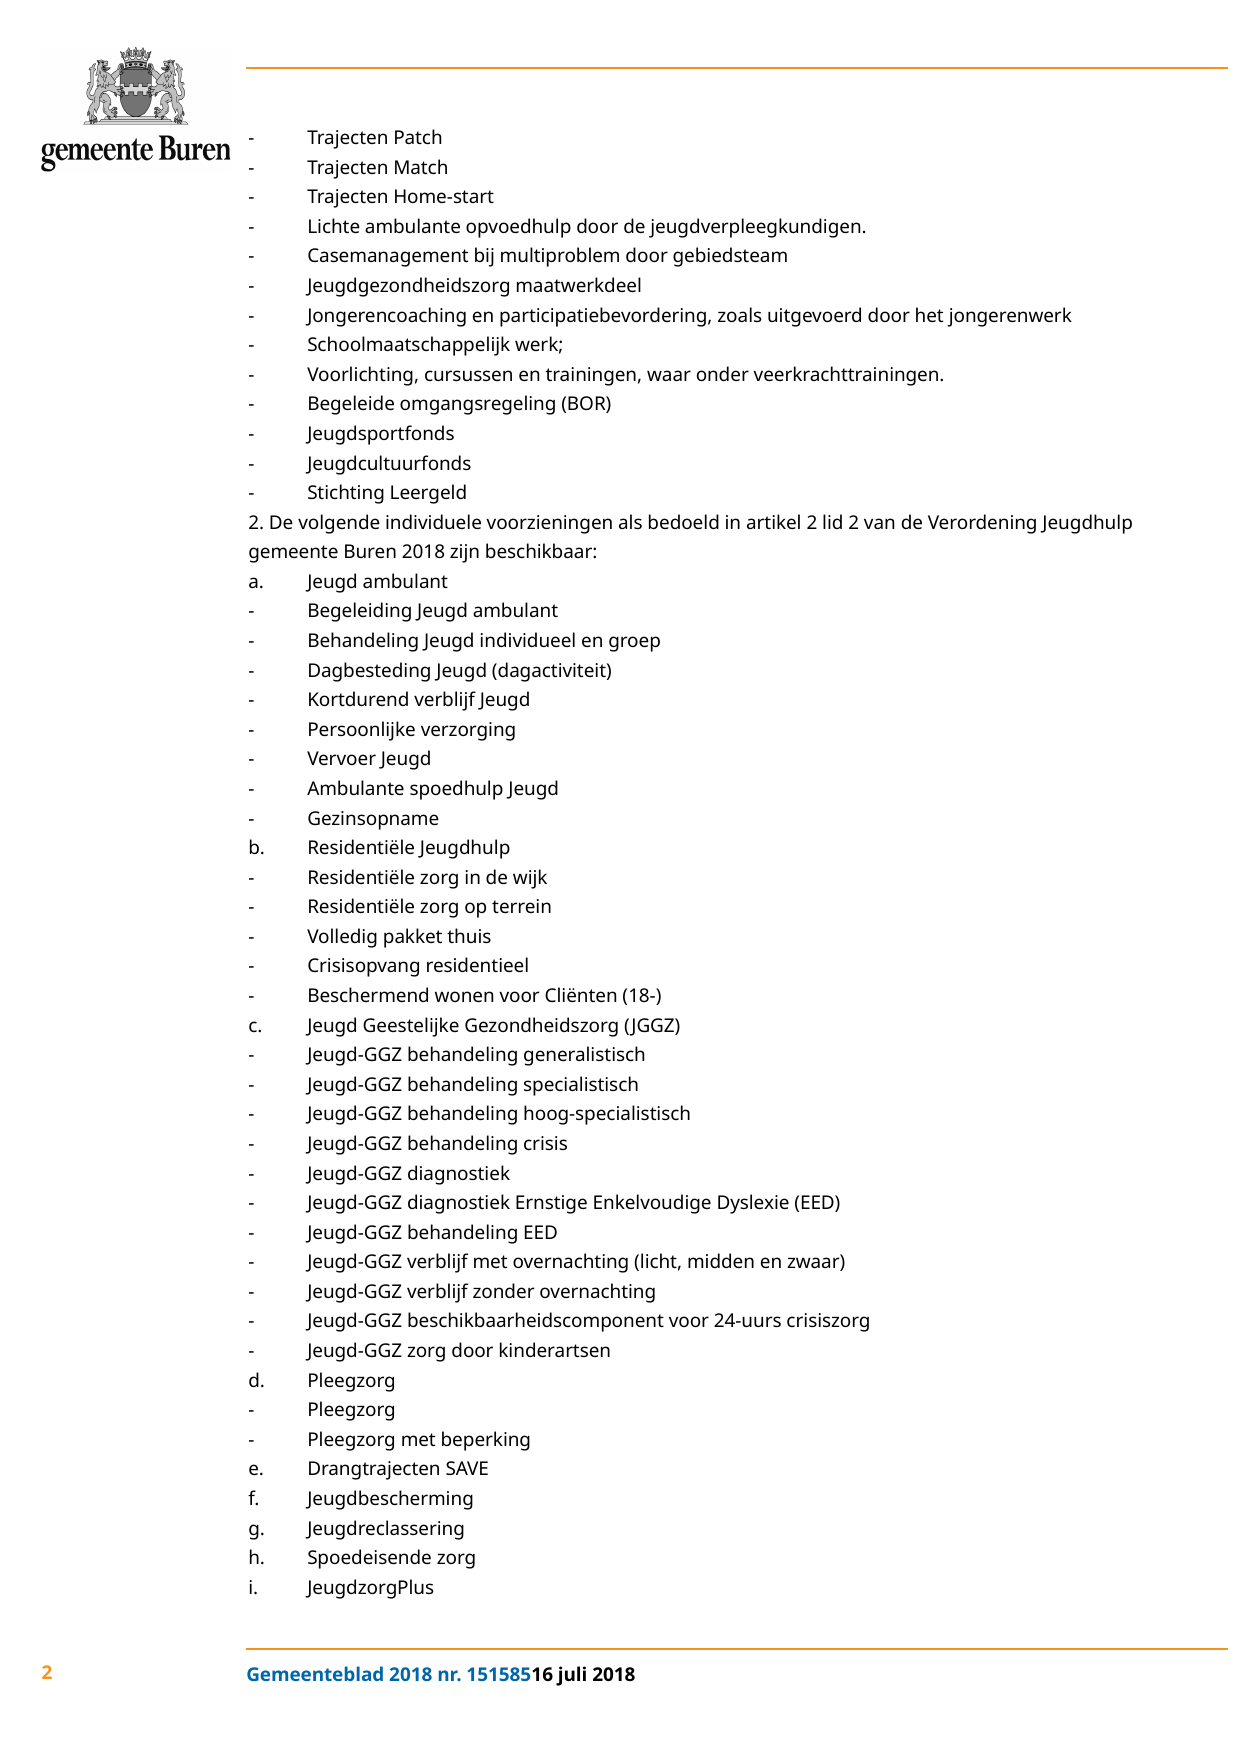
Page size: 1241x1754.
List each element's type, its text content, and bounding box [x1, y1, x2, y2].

list Jeugd-GGZ behandeling hoog-specialistisch [248, 1101, 1152, 1126]
list Jeugd-GGZ behandeling crisis [248, 1130, 1152, 1156]
list Volledig pakket thuis [248, 923, 1152, 949]
list Crisisopvang residentieel [248, 953, 1152, 978]
list Behandeling Jeugd individueel en groep [248, 627, 1152, 653]
list Dagbesteding Jeugd (dagactiviteit) [248, 657, 1152, 683]
list JeugdzorgPlus [248, 1574, 1152, 1600]
list Jeugd-GGZ behandeling specialistisch [248, 1071, 1152, 1097]
list Trajecten Match [248, 154, 1152, 180]
list Beschermend wonen voor Cliënten (18-) [248, 982, 1152, 1008]
list Jeugd-GGZ verblijf zonder overnachting [248, 1278, 1152, 1304]
list Trajecten Home-start [248, 183, 1152, 209]
list Jeugdgezondheidszorg maatwerkdeel [248, 272, 1152, 298]
list Gezinsopname [248, 805, 1152, 831]
list Jeugd-GGZ diagnostiek Ernstige Enkelvoudige Dyslexie (EED) [248, 1189, 1152, 1215]
list Drangtrajecten SAVE [248, 1456, 1152, 1481]
list Jeugdbescherming [248, 1485, 1152, 1511]
list Jeugd-GGZ behandeling EED [248, 1219, 1152, 1245]
list Kortdurend verblijf Jeugd [248, 686, 1152, 712]
list Jeugdsportfonds [248, 420, 1152, 446]
list Casemanagement bij multiproblem door gebiedsteam [248, 243, 1152, 268]
list Residentiële zorg in de wijk [248, 864, 1152, 890]
list Jongerencoaching en participatiebevordering, zoals uitgevoerd door het jongerenwerk [248, 302, 1152, 328]
text 2. De volgende individuele voorzieningen als bedoeld in artikel 2 lid 2 van de Verordening Jeugdhulp gemeente Buren 2018 zijn beschikbaar: [248, 509, 1152, 564]
list Voorlichting, cursussen en trainingen, waar onder veerkrachttrainingen. [248, 361, 1152, 387]
list Residentiële zorg op terrein [248, 893, 1152, 919]
list Begeleiding Jeugd ambulant [248, 598, 1152, 623]
list Begeleide omgangsregeling (BOR) [248, 391, 1152, 416]
list Jeugd-GGZ beschikbaarheidscomponent voor 24-uurs crisiszorg [248, 1308, 1152, 1333]
list Schoolmaatschappelijk werk; [248, 331, 1152, 357]
list Residentiële Jeugdhulp [248, 834, 1152, 860]
list Jeugd-GGZ zorg door kinderartsen [248, 1337, 1152, 1363]
list Pleegzorg [248, 1367, 1152, 1393]
list Trajecten Patch [248, 124, 1152, 150]
list Spoedeisende zorg [248, 1544, 1152, 1570]
list Jeugd ambulant [248, 568, 1152, 594]
list Jeugd Geestelijke Gezondheidszorg (JGGZ) [248, 1012, 1152, 1038]
list Persoonlijke verzorging [248, 716, 1152, 742]
picture [41, 47, 231, 172]
list Vervoer Jeugd [248, 746, 1152, 771]
list Jeugd-GGZ diagnostiek [248, 1160, 1152, 1186]
list Jeugdreclassering [248, 1515, 1152, 1541]
list Pleegzorg [248, 1396, 1152, 1422]
list Jeugdcultuurfonds [248, 450, 1152, 476]
list Jeugd-GGZ behandeling generalistisch [248, 1041, 1152, 1067]
list Ambulante spoedhulp Jeugd [248, 775, 1152, 801]
list Jeugd-GGZ verblijf met overnachting (licht, midden en zwaar) [248, 1248, 1152, 1274]
list Stichting Leergeld [248, 479, 1152, 505]
list Pleegzorg met beperking [248, 1426, 1152, 1452]
list Lichte ambulante opvoedhulp door de jeugdverpleegkundigen. [248, 213, 1152, 239]
